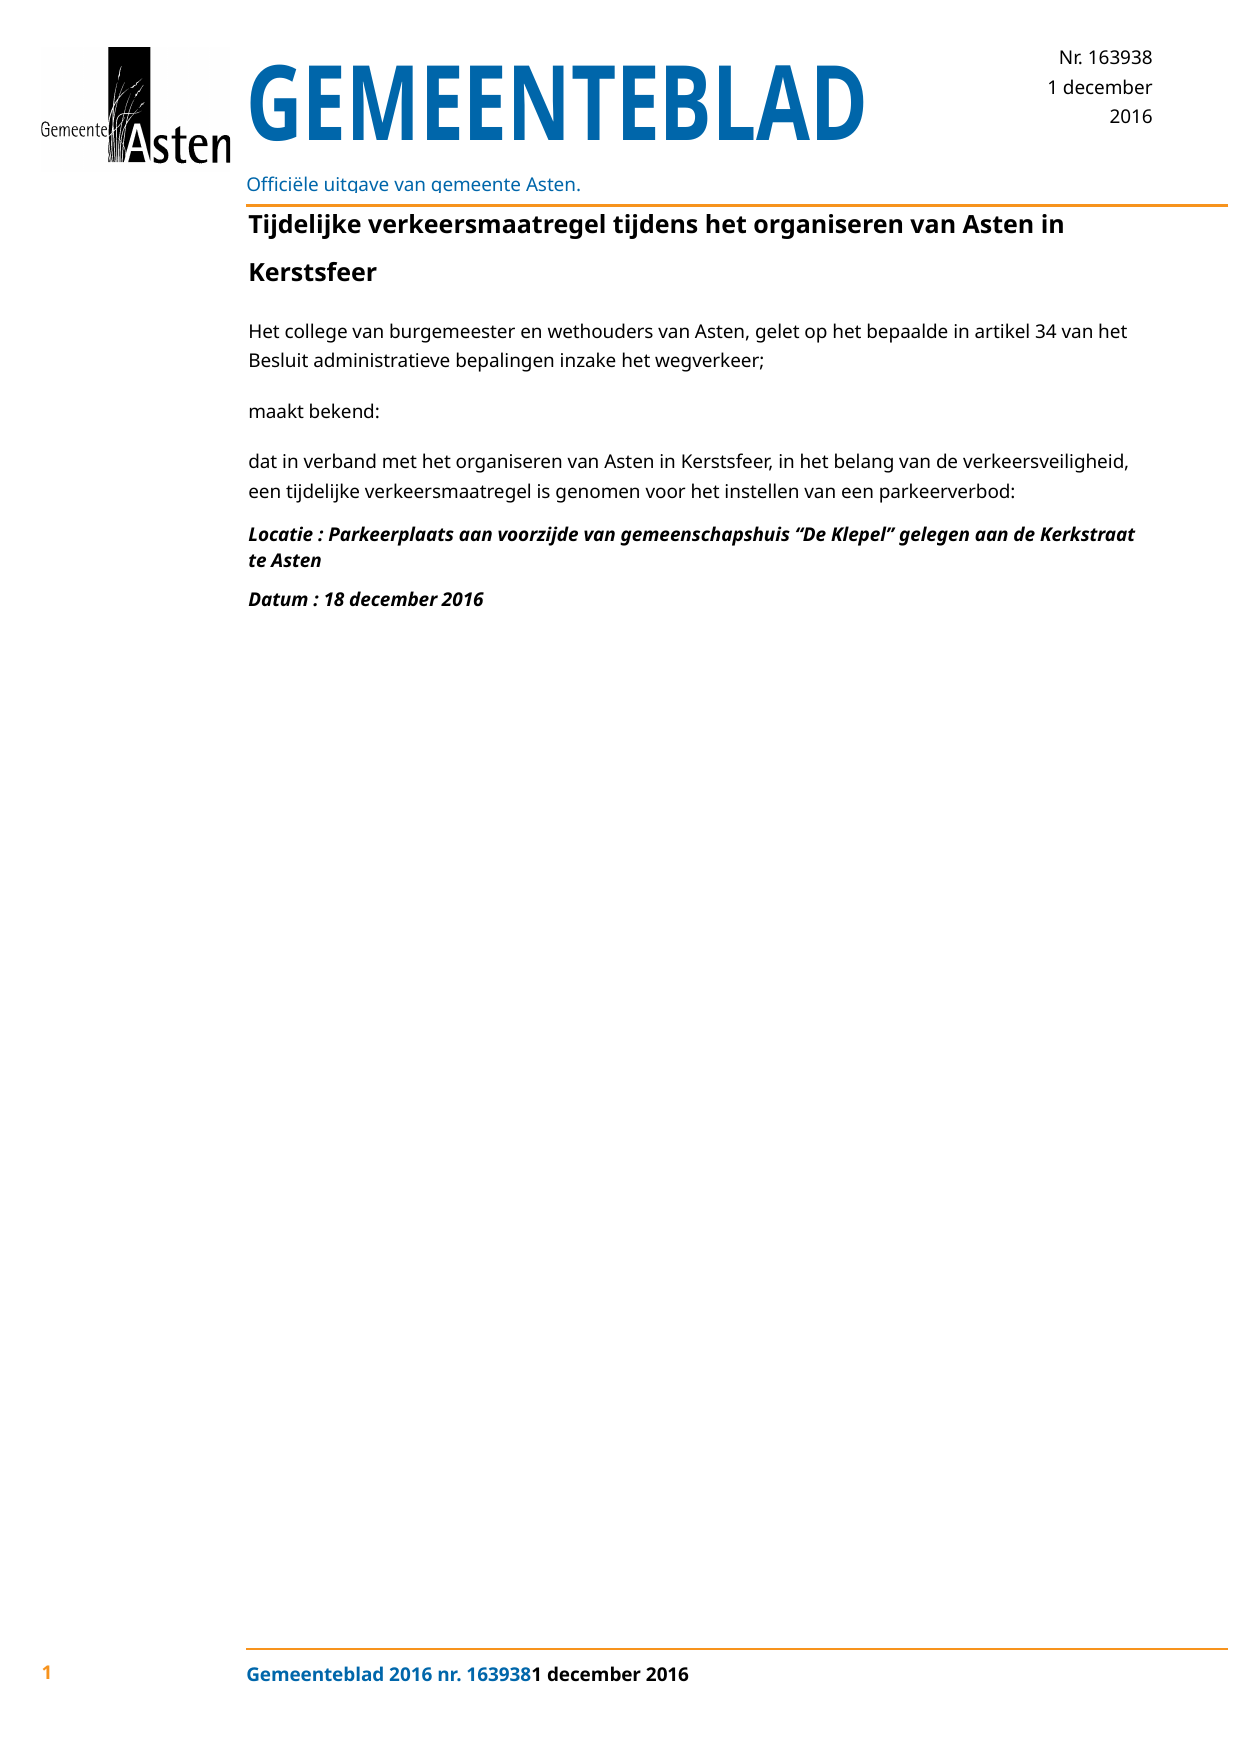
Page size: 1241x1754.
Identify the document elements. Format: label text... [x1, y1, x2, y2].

text Tijdelijke verkeersmaatregel tijdens het organiseren van Asten in Kerstsfeer [248, 207, 1152, 288]
text Locatie : Parkeerplaats aan voorzijde van gemeenschapshuis “De Klepel” gelegen aan de Kerkstraat te Asten [248, 521, 1152, 572]
text Het college van burgemeester en wethouders van Asten, gelet op het bepaalde in artikel 34 van het Besluit administratieve bepalingen inzake het wegverkeer; [248, 318, 1152, 373]
text dat in verband met het organiseren van Asten in Kerstsfeer, in het belang van de verkeersveiligheid, een tijdelijke verkeersmaatregel is genomen voor het instellen van een parkeerverbod: [248, 448, 1152, 504]
picture [41, 47, 231, 172]
text Datum : 18 december 2016 [248, 586, 1152, 612]
text maakt bekend: [248, 398, 1152, 424]
